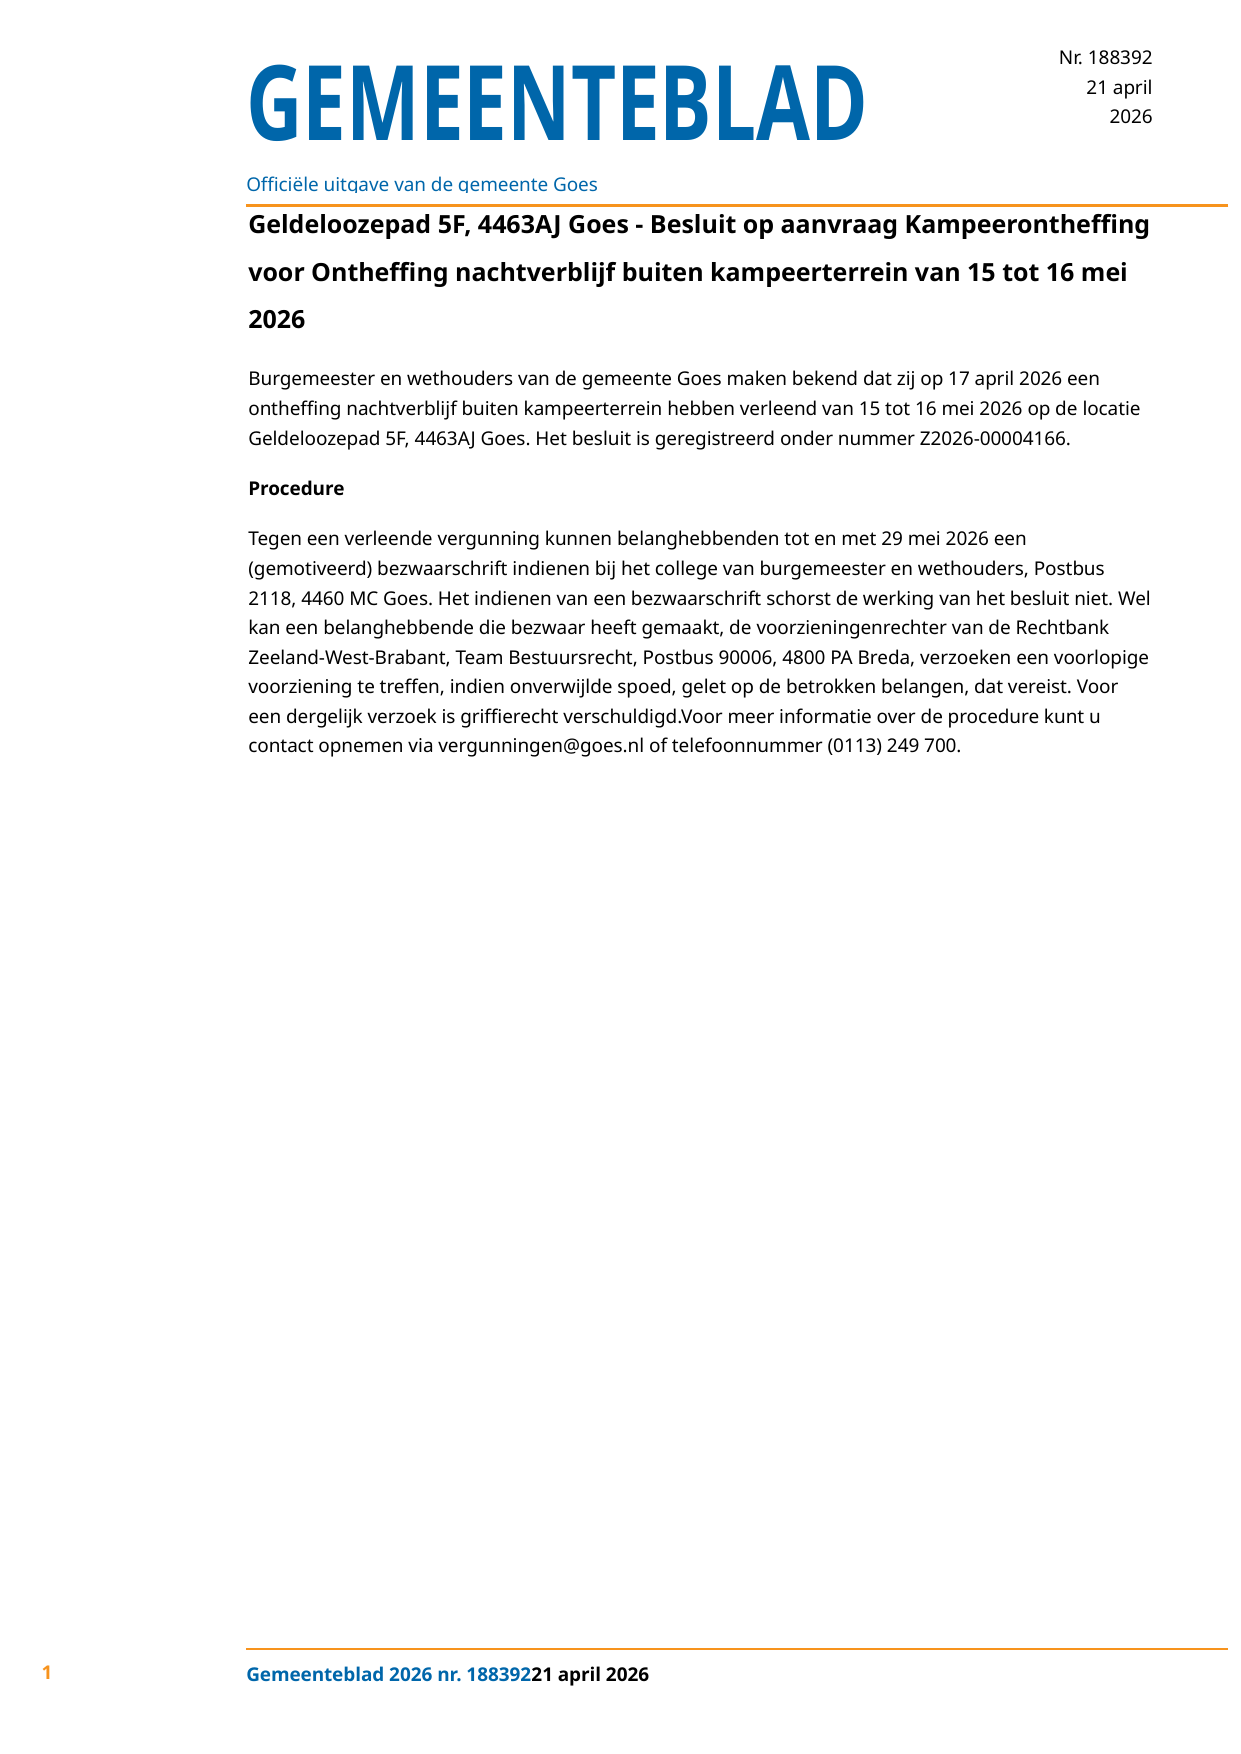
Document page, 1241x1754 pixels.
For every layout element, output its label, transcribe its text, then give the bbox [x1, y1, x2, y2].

text Tegen een verleende vergunning kunnen belanghebbenden tot en met 29 mei 2026 een (gemotiveerd) bezwaarschrift indienen bij het college van burgemeester en wethouders, Postbus 2118, 4460 MC Goes. Het indienen van een bezwaarschrift schorst de werking van het besluit niet. Wel kan een belanghebbende die bezwaar heeft gemaakt, de voorzieningenrechter van de Rechtbank Zeeland-West-Brabant, Team Bestuursrecht, Postbus 90006, 4800 PA Breda, verzoeken een voorlopige voorziening te treffen, indien onverwijlde spoed, gelet op de betrokken belangen, dat vereist. Voor een dergelijk verzoek is griffierecht verschuldigd.Voor meer informatie over de procedure kunt u contact opnemen via vergunningen@goes.nl of telefoonnummer (0113) 249 700. [248, 526, 1152, 758]
picture [41, 47, 231, 172]
text Geldeloozepad 5F, 4463AJ Goes - Besluit op aanvraag Kampeerontheffing voor Ontheffing nachtverblijf buiten kampeerterrein van 15 tot 16 mei 2026 [248, 207, 1152, 336]
text Burgemeester en wethouders van de gemeente Goes maken bekend dat zij op 17 april 2026 een ontheffing nachtverblijf buiten kampeerterrein hebben verleend van 15 tot 16 mei 2026 op de locatie Geldeloozepad 5F, 4463AJ Goes. Het besluit is geregistreerd onder nummer Z2026-00004166. [248, 366, 1152, 450]
text Procedure [248, 475, 1152, 501]
